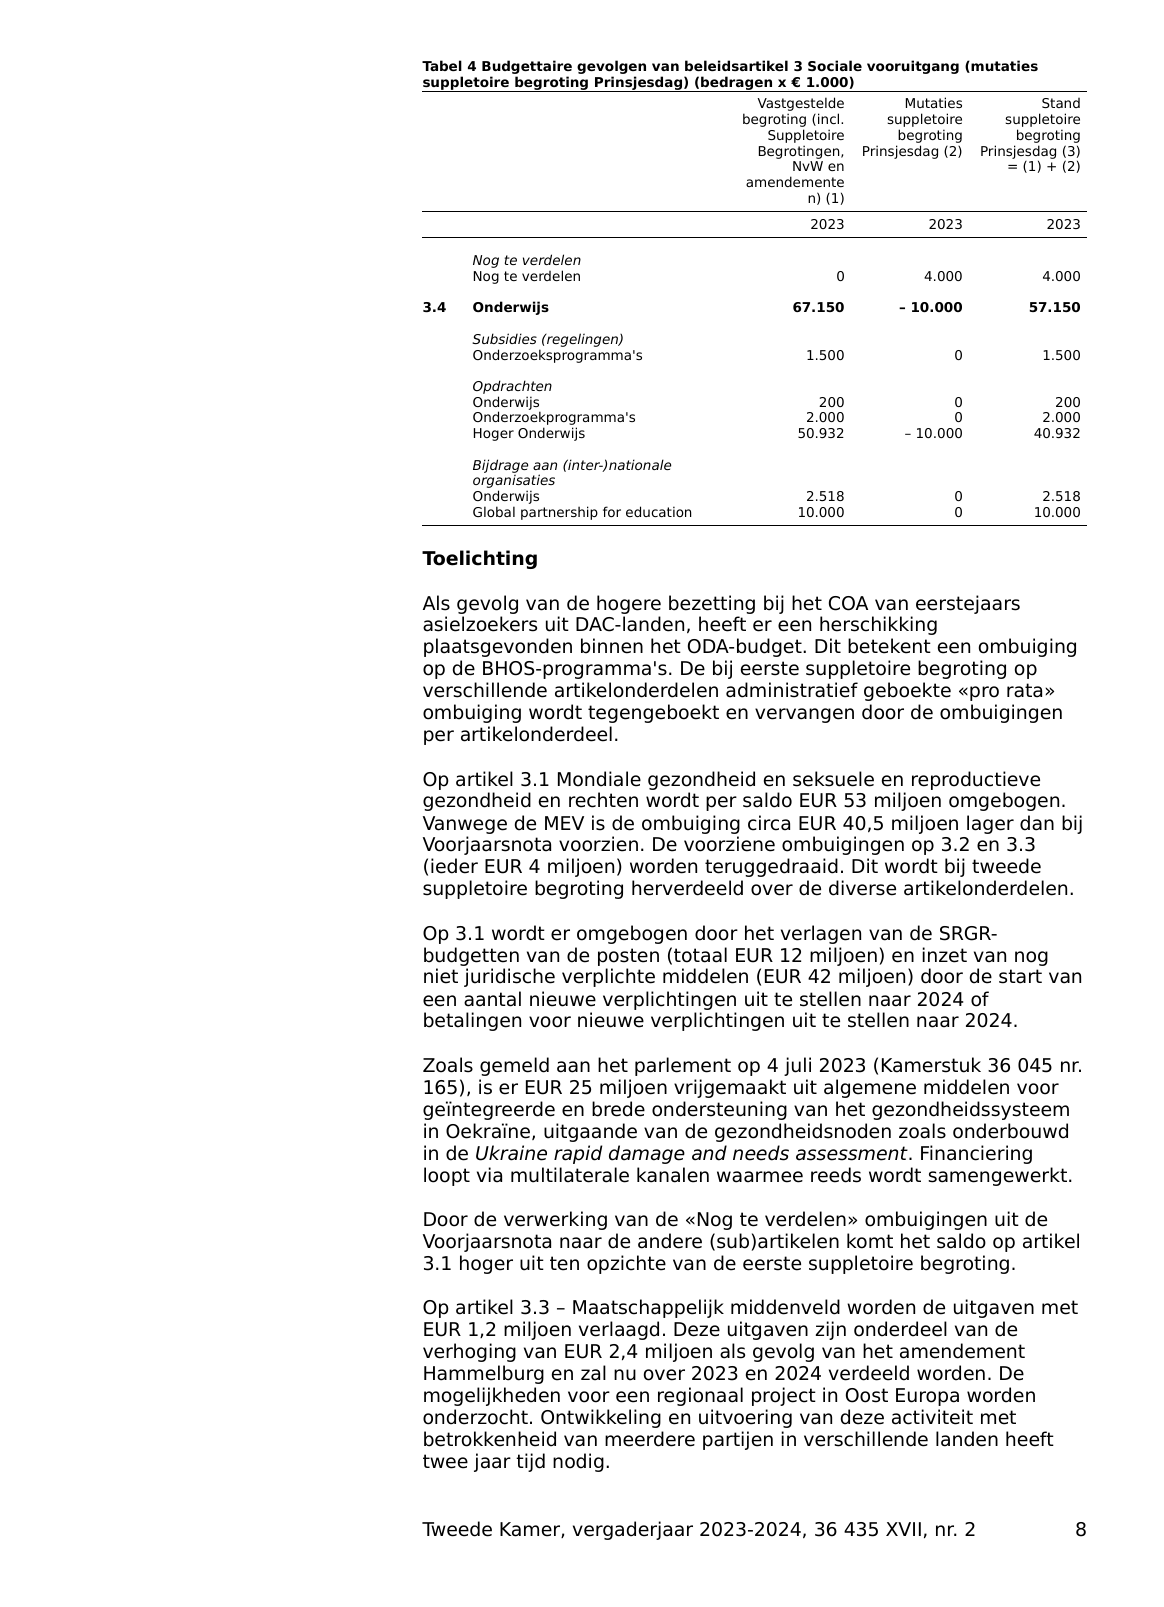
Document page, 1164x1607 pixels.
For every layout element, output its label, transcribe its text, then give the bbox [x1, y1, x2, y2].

table_cell [422, 347, 467, 363]
table_cell [969, 238, 1087, 253]
table_cell [422, 458, 467, 489]
table_cell [732, 442, 850, 457]
table_cell 0 [850, 489, 968, 504]
table_cell [467, 442, 732, 457]
table_cell 4.000 [850, 269, 968, 284]
table_cell [850, 238, 968, 253]
table_cell [969, 284, 1087, 300]
table_cell [850, 284, 968, 300]
table_cell [850, 379, 968, 394]
table_cell Stand suppletoire begroting Prinsjesdag (3) = (1) + (2) [969, 92, 1087, 211]
table_cell [732, 284, 850, 300]
table_cell [422, 238, 467, 253]
table_cell Opdrachten [467, 379, 732, 394]
table_cell [467, 284, 732, 300]
table_cell 57.150 [969, 300, 1087, 316]
table_cell [422, 410, 467, 426]
table_cell 1.500 [969, 347, 1087, 363]
table_cell [969, 379, 1087, 394]
table_cell [422, 284, 467, 300]
table_cell 0 [732, 269, 850, 284]
table_cell 2023 [732, 212, 850, 237]
table_cell [422, 426, 467, 442]
table_cell 10.000 [969, 505, 1087, 525]
table_cell [850, 458, 968, 489]
table_cell [732, 316, 850, 332]
table_cell [969, 332, 1087, 347]
table_cell 67.150 [732, 300, 850, 316]
table_cell [850, 316, 968, 332]
table_cell 40.932 [969, 426, 1087, 442]
table_cell [969, 363, 1087, 379]
table_cell Onderzoekprogramma's [467, 410, 732, 426]
text Op artikel 3.3 – Maatschappelijk middenveld worden de uitgaven met EUR 1,2 miljoen verlaagd. Deze uitgaven zijn onderdeel van de verhoging van EUR 2,4 miljoen als gevolg van het amendement Hammelburg en zal nu over 2023 en 2024 verdeeld worden. De mogelijkheden voor een regionaal project in Oost Europa worden onderzocht. Ontwikkeling en uitvoering van deze activiteit met betrokkenheid van meerdere partijen in verschillende landen heeft twee jaar tijd nodig. [422, 1297, 1087, 1473]
table_cell Hoger Onderwijs [467, 426, 732, 442]
table_cell Onderwijs [467, 489, 732, 504]
text Op 3.1 wordt er omgebogen door het verlagen van de SRGR-budgetten van de posten (totaal EUR 12 miljoen) en inzet van nog niet juridische verplichte middelen (EUR 42 miljoen) door de start van een aantal nieuwe verplichtingen uit te stellen naar 2024 of betalingen voor nieuwe verplichtingen uit te stellen naar 2024. [422, 922, 1087, 1032]
table_cell Vastgestelde begroting (incl. Suppletoire Begrotingen, NvW en amendementen) (1) [732, 92, 850, 211]
table_cell Onderzoeksprogramma's [467, 347, 732, 363]
table_cell [969, 316, 1087, 332]
text Als gevolg van de hogere bezetting bij het COA van eerstejaars asielzoekers uit DAC-landen, heeft er een herschikking plaatsgevonden binnen het ODA-budget. Dit betekent een ombuiging op de BHOS-programma's. De bij eerste suppletoire begroting op verschillende artikelonderdelen administratief geboekte «pro rata» ombuiging wordt tegengeboekt en vervangen door de ombuigingen per artikelonderdeel. [422, 592, 1087, 746]
table_cell 200 [969, 395, 1087, 410]
text Door de verwerking van de «Nog te verdelen» ombuigingen uit de Voorjaarsnota naar de andere (sub)artikelen komt het saldo op artikel 3.1 hoger uit ten opzichte van de eerste suppletoire begroting. [422, 1209, 1087, 1274]
table_cell 200 [732, 395, 850, 410]
table_cell [732, 253, 850, 269]
table_cell 0 [850, 505, 968, 525]
table_cell Subsidies (regelingen) [467, 332, 732, 347]
table_cell 2.518 [969, 489, 1087, 504]
table_cell [422, 253, 467, 269]
table_cell 2.000 [732, 410, 850, 426]
table_cell 4.000 [969, 269, 1087, 284]
table_cell 0 [850, 395, 968, 410]
table_cell [732, 363, 850, 379]
table_cell [422, 363, 467, 379]
table_cell [422, 212, 467, 237]
table_cell Onderwijs [467, 395, 732, 410]
table_cell [850, 363, 968, 379]
table_cell [422, 316, 467, 332]
table_cell [732, 458, 850, 489]
table_cell [732, 238, 850, 253]
table_cell Bijdrage aan (inter-)nationale organisaties [467, 458, 732, 489]
table_cell Nog te verdelen [467, 269, 732, 284]
table_cell 3.4 [422, 300, 467, 316]
table_cell [422, 442, 467, 457]
table_cell 50.932 [732, 426, 850, 442]
table_cell Global partnership for education [467, 505, 732, 525]
subtitle Toelichting [422, 548, 1087, 570]
table_cell [422, 505, 467, 525]
table_cell 1.500 [732, 347, 850, 363]
table_cell 2023 [850, 212, 968, 237]
table_cell [467, 212, 732, 237]
table_cell 2.000 [969, 410, 1087, 426]
table_cell Nog te verdelen [467, 253, 732, 269]
table_cell 0 [850, 347, 968, 363]
table_cell [422, 395, 467, 410]
table_cell [422, 92, 467, 211]
table_cell [422, 489, 467, 504]
table_cell [850, 332, 968, 347]
table_cell [969, 458, 1087, 489]
table_cell [467, 92, 732, 211]
table_cell 2023 [969, 212, 1087, 237]
table_cell – 10.000 [850, 426, 968, 442]
table_cell 10.000 [732, 505, 850, 525]
table_header Tabel 4 Budgettaire gevolgen van beleidsartikel 3 Sociale vooruitgang (mutaties suppletoire begroting Prinsjesdag) (bedragen x € 1.000) [422, 59, 1087, 91]
table_cell [467, 238, 732, 253]
table_cell [732, 379, 850, 394]
table_cell [732, 332, 850, 347]
table_cell [467, 316, 732, 332]
table_cell [422, 269, 467, 284]
table_cell [850, 442, 968, 457]
table_cell [422, 379, 467, 394]
table_cell 2.518 [732, 489, 850, 504]
table_cell [969, 253, 1087, 269]
table_cell Onderwijs [467, 300, 732, 316]
table_cell [850, 253, 968, 269]
text Op artikel 3.1 Mondiale gezondheid en seksuele en reproductieve gezondheid en rechten wordt per saldo EUR 53 miljoen omgebogen. Vanwege de MEV is de ombuiging circa EUR 40,5 miljoen lager dan bij Voorjaarsnota voorzien. De voorziene ombuigingen op 3.2 en 3.3 (ieder EUR 4 miljoen) worden teruggedraaid. Dit wordt bij tweede suppletoire begroting herverdeeld over de diverse artikelonderdelen. [422, 768, 1087, 900]
table_cell [969, 442, 1087, 457]
table_cell [467, 363, 732, 379]
table_cell – 10.000 [850, 300, 968, 316]
table_cell Mutaties suppletoire begroting Prinsjesdag (2) [850, 92, 968, 211]
table_cell 0 [850, 410, 968, 426]
text Zoals gemeld aan het parlement op 4 juli 2023 (Kamerstuk 36 045 nr. 165), is er EUR 25 miljoen vrijgemaakt uit algemene middelen voor geïntegreerde en brede ondersteuning van het gezondheidssysteem in Oekraïne, uitgaande van de gezondheidsnoden zoals onderbouwd in de Ukraine rapid damage and needs assessment. Financiering loopt via multilaterale kanalen waarmee reeds wordt samengewerkt. [422, 1054, 1087, 1186]
table_cell [422, 332, 467, 347]
